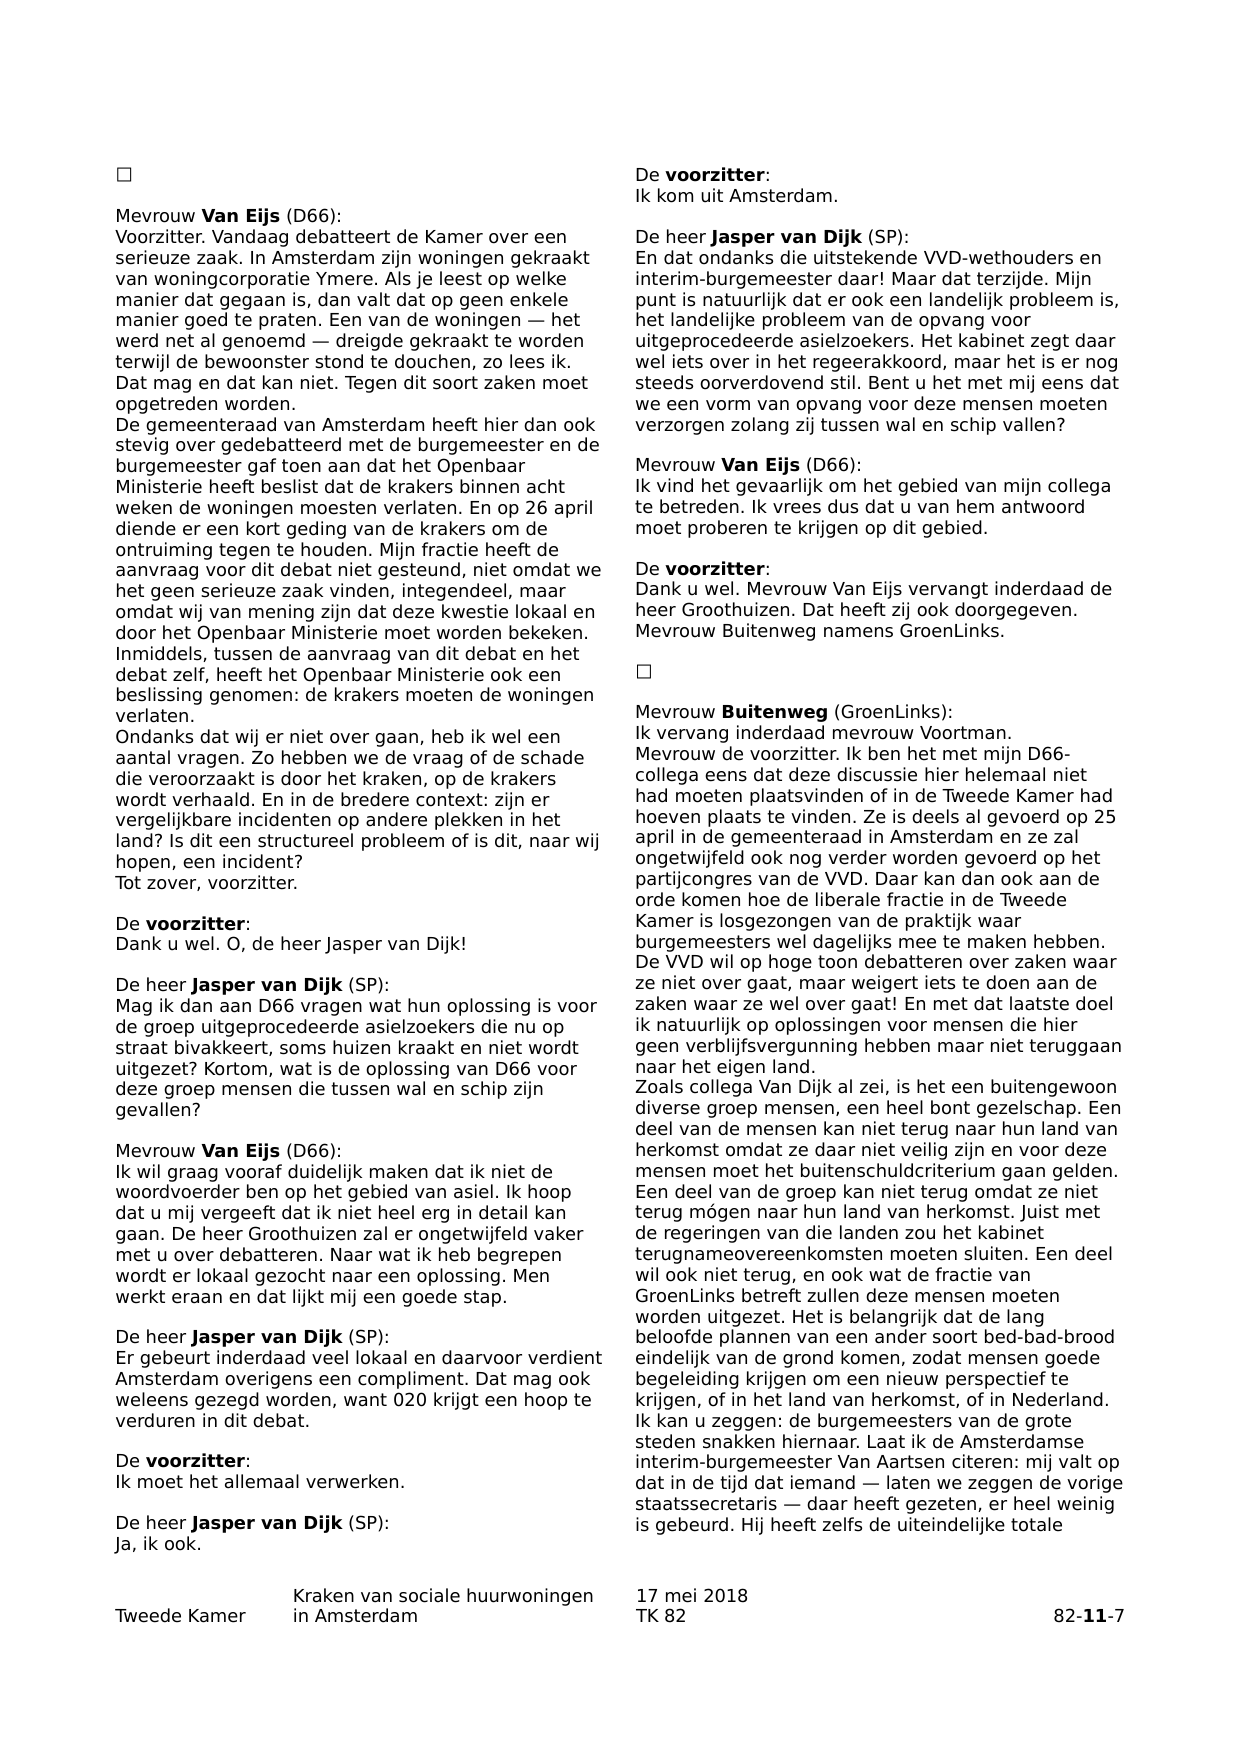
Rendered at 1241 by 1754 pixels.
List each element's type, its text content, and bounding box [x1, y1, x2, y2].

text Ik kom uit Amsterdam. [635, 186, 1125, 207]
text Mevrouw Van Eijs (D66): [635, 455, 1125, 476]
text Mevrouw Van Eijs (D66): [115, 1141, 605, 1161]
text Dank u wel. Mevrouw Van Eijs vervangt inderdaad de heer Groothuizen. Dat heeft zij ook doorgegeven. Mevrouw Buitenweg namens GroenLinks. [635, 579, 1125, 642]
text De voorzitter: [115, 1451, 605, 1472]
text Ik vind het gevaarlijk om het gebied van mijn collega te betreden. Ik vrees dus dat u van hem antwoord moet proberen te krijgen op dit gebied. [635, 476, 1125, 538]
text Ik vervang inderdaad mevrouw Voortman. [635, 723, 1125, 744]
text ⬜ [115, 165, 605, 186]
text Mag ik dan aan D66 vragen wat hun oplossing is voor de groep uitgeprocedeerde asielzoekers die nu op straat bivakkeert, soms huizen kraakt en niet wordt uitgezet? Kortom, wat is de oplossing van D66 voor deze groep mensen die tussen wal en schip zijn gevallen? [115, 996, 605, 1121]
text Mevrouw Buitenweg (GroenLinks): [635, 702, 1125, 723]
text Ja, ik ook. [115, 1534, 605, 1554]
text De voorzitter: [635, 558, 1125, 579]
text De heer Jasper van Dijk (SP): [115, 1327, 605, 1348]
text De voorzitter: [115, 913, 605, 934]
text De heer Jasper van Dijk (SP): [115, 1513, 605, 1534]
text De voorzitter: [635, 165, 1125, 186]
text Ik wil graag vooraf duidelijk maken dat ik niet de woordvoerder ben op het gebied van asiel. Ik hoop dat u mij vergeeft dat ik niet heel erg in detail kan gaan. De heer Groothuizen zal er ongetwijfeld vaker met u over debatteren. Naar wat ik heb begrepen wordt er lokaal gezocht naar een oplossing. Men werkt eraan en dat lijkt mij een goede stap. [115, 1161, 605, 1307]
text De heer Jasper van Dijk (SP): [115, 975, 605, 996]
text De heer Jasper van Dijk (SP): [635, 227, 1125, 248]
text Mevrouw Van Eijs (D66): [115, 206, 605, 227]
text Ondanks dat wij er niet over gaan, heb ik wel een aantal vragen. Zo hebben we de vraag of de schade die veroorzaakt is door het kraken, op de krakers wordt verhaald. En in de bredere context: zijn er vergelijkbare incidenten op andere plekken in het land? Is dit een structureel probleem of is dit, naar wij hopen, een incident? [115, 727, 605, 873]
text En dat ondanks die uitstekende VVD-wethouders en interim-burgemeester daar! Maar dat terzijde. Mijn punt is natuurlijk dat er ook een landelijk probleem is, het landelijke probleem van de opvang voor uitgeprocedeerde asielzoekers. Het kabinet zegt daar wel iets over in het regeerakkoord, maar het is er nog steeds oorverdovend stil. Bent u het met mij eens dat we een vorm van opvang voor deze mensen moeten verzorgen zolang zij tussen wal en schip vallen? [635, 248, 1125, 435]
text Mevrouw de voorzitter. Ik ben het met mijn D66-collega eens dat deze discussie hier helemaal niet had moeten plaatsvinden of in de Tweede Kamer had hoeven plaats te vinden. Ze is deels al gevoerd op 25 april in de gemeenteraad in Amsterdam en ze zal ongetwijfeld ook nog verder worden gevoerd op het partijcongres van de VVD. Daar kan dan ook aan de orde komen hoe de liberale fractie in de Tweede Kamer is losgezongen van de praktijk waar burgemeesters wel dagelijks mee te maken hebben. De VVD wil op hoge toon debatteren over zaken waar ze niet over gaat, maar weigert iets te doen aan de zaken waar ze wel over gaat! En met dat laatste doel ik natuurlijk op oplossingen voor mensen die hier geen verblijfsvergunning hebben maar niet teruggaan naar het eigen land. [635, 744, 1125, 1077]
text De gemeenteraad van Amsterdam heeft hier dan ook stevig over gedebatteerd met de burgemeester en de burgemeester gaf toen aan dat het Openbaar Ministerie heeft beslist dat de krakers binnen acht weken de woningen moesten verlaten. En op 26 april diende er een kort geding van de krakers om de ontruiming tegen te houden. Mijn fractie heeft de aanvraag voor dit debat niet gesteund, niet omdat we het geen serieuze zaak vinden, integendeel, maar omdat wij van mening zijn dat deze kwestie lokaal en door het Openbaar Ministerie moet worden bekeken. Inmiddels, tussen de aanvraag van dit debat en het debat zelf, heeft het Openbaar Ministerie ook een beslissing genomen: de krakers moeten de woningen verlaten. [115, 414, 605, 727]
text Ik moet het allemaal verwerken. [115, 1472, 605, 1493]
text Zoals collega Van Dijk al zei, is het een buitengewoon diverse groep mensen, een heel bont gezelschap. Een deel van de mensen kan niet terug naar hun land van herkomst omdat ze daar niet veilig zijn en voor deze mensen moet het buitenschuldcriterium gaan gelden. Een deel van de groep kan niet terug omdat ze niet terug mógen naar hun land van herkomst. Juist met de regeringen van die landen zou het kabinet terugnameovereenkomsten moeten sluiten. Een deel wil ook niet terug, en ook wat de fractie van GroenLinks betreft zullen deze mensen moeten worden uitgezet. Het is belangrijk dat de lang beloofde plannen van een ander soort bed-bad-brood eindelijk van de grond komen, zodat mensen goede begeleiding krijgen om een nieuw perspectief te krijgen, of in het land van herkomst, of in Nederland. Ik kan u zeggen: de burgemeesters van de grote steden snakken hiernaar. Laat ik de Amsterdamse interim-burgemeester Van Aartsen citeren: mij valt op dat in de tijd dat iemand — laten we zeggen de vorige staatssecretaris — daar heeft gezeten, er heel weinig is gebeurd. Hij heeft zelfs de uiteindelijke totale [635, 1077, 1125, 1536]
text Tot zover, voorzitter. [115, 873, 605, 893]
text Voorzitter. Vandaag debatteert de Kamer over een serieuze zaak. In Amsterdam zijn woningen gekraakt van woningcorporatie Ymere. Als je leest op welke manier dat gegaan is, dan valt dat op geen enkele manier goed te praten. Een van de woningen — het werd net al genoemd — dreigde gekraakt te worden terwijl de bewoonster stond te douchen, zo lees ik. Dat mag en dat kan niet. Tegen dit soort zaken moet opgetreden worden. [115, 227, 605, 414]
text ⬜ [635, 662, 1125, 682]
text Dank u wel. O, de heer Jasper van Dijk! [115, 934, 605, 955]
text Er gebeurt inderdaad veel lokaal en daarvoor verdient Amsterdam overigens een compliment. Dat mag ook weleens gezegd worden, want 020 krijgt een hoop te verduren in dit debat. [115, 1348, 605, 1431]
